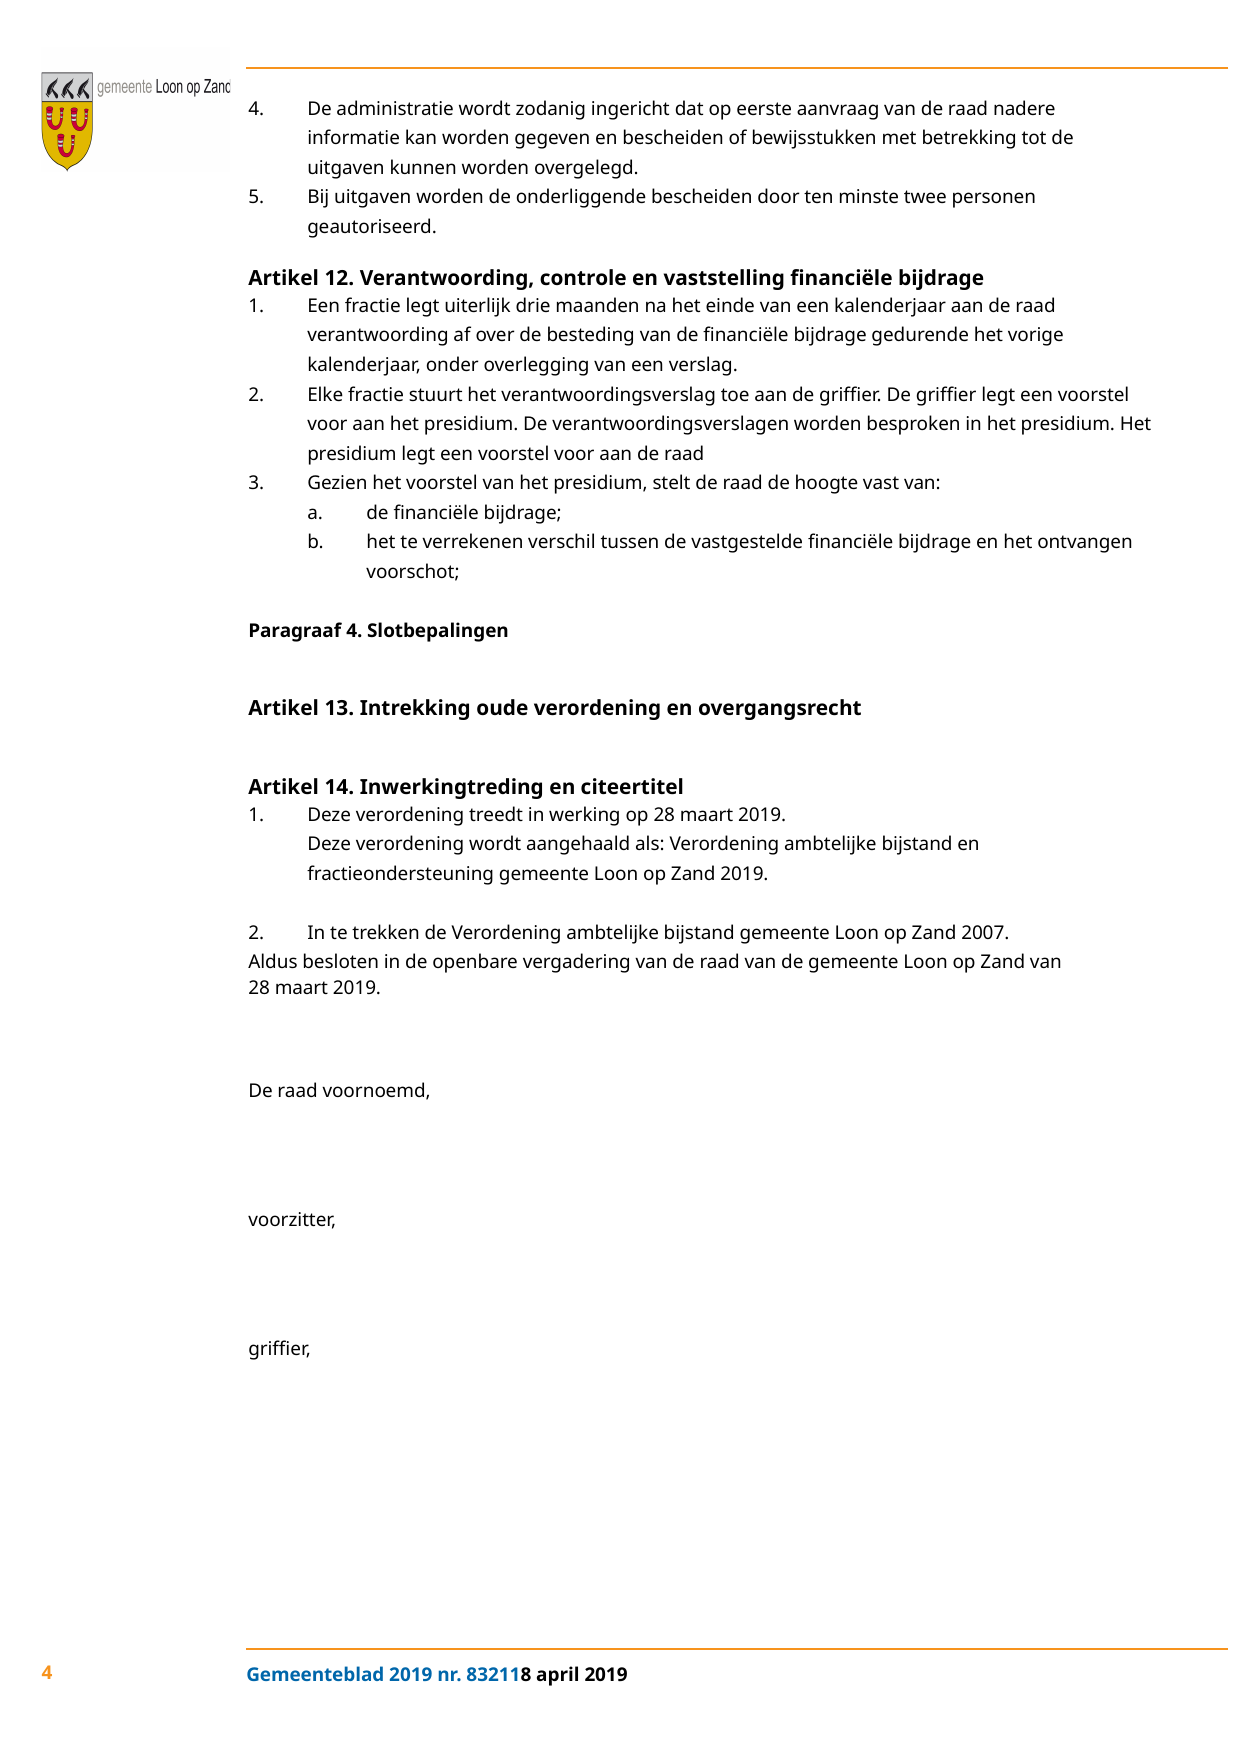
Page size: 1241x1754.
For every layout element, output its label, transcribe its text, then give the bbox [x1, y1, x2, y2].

text 28 maart 2019. [248, 974, 1152, 1000]
list In te trekken de Verordening ambtelijke bijstand gemeente Loon op Zand 2007. [248, 919, 1152, 945]
list het te verrekenen verschil tussen de vastgestelde financiële bijdrage en het ontvangen voorschot; [307, 529, 1152, 584]
text Artikel 14. Inwerkingtreding en citeertitel [248, 772, 1152, 801]
text De raad voornoemd, [248, 1077, 1152, 1103]
list Elke fractie stuurt het verantwoordingsverslag toe aan de griffier. De griffier legt een voorstel voor aan het presidium. De verantwoordingsverslagen worden besproken in het presidium. Het presidium legt een voorstel voor aan de raad [248, 381, 1152, 466]
list Bij uitgaven worden de onderliggende bescheiden door ten minste twee personen geautoriseerd. [248, 183, 1152, 239]
list Gezien het voorstel van het presidium, stelt de raad de hoogte vast van: [248, 469, 1152, 495]
list Een fractie legt uiterlijk drie maanden na het einde van een kalenderjaar aan de raad verantwoording af over de besteding van de financiële bijdrage gedurende het vorige kalenderjaar, onder overlegging van een verslag. [248, 292, 1152, 377]
list Deze verordening treedt in werking op 28 maart 2019. [248, 801, 1152, 827]
list Deze verordening wordt aangehaald als: Verordening ambtelijke bijstand en fractieondersteuning gemeente Loon op Zand 2019. [248, 830, 1152, 886]
text voorzitter, [248, 1206, 1152, 1232]
text griffier, [248, 1335, 1152, 1360]
text Artikel 13. Intrekking oude verordening en overgangsrecht [248, 693, 1152, 722]
text Artikel 12. Verantwoording, controle en vaststelling financiële bijdrage [248, 263, 1152, 292]
list De administratie wordt zodanig ingericht dat op eerste aanvraag van de raad nadere informatie kan worden gegeven en bescheiden of bewijsstukken met betrekking tot de uitgaven kunnen worden overgelegd. [248, 95, 1152, 180]
text Paragraaf 4. Slotbepalingen [248, 617, 1152, 643]
picture [41, 47, 231, 172]
text Aldus besloten in de openbare vergadering van de raad van de gemeente Loon op Zand van [248, 949, 1152, 974]
list de financiële bijdrage; [307, 499, 1152, 525]
